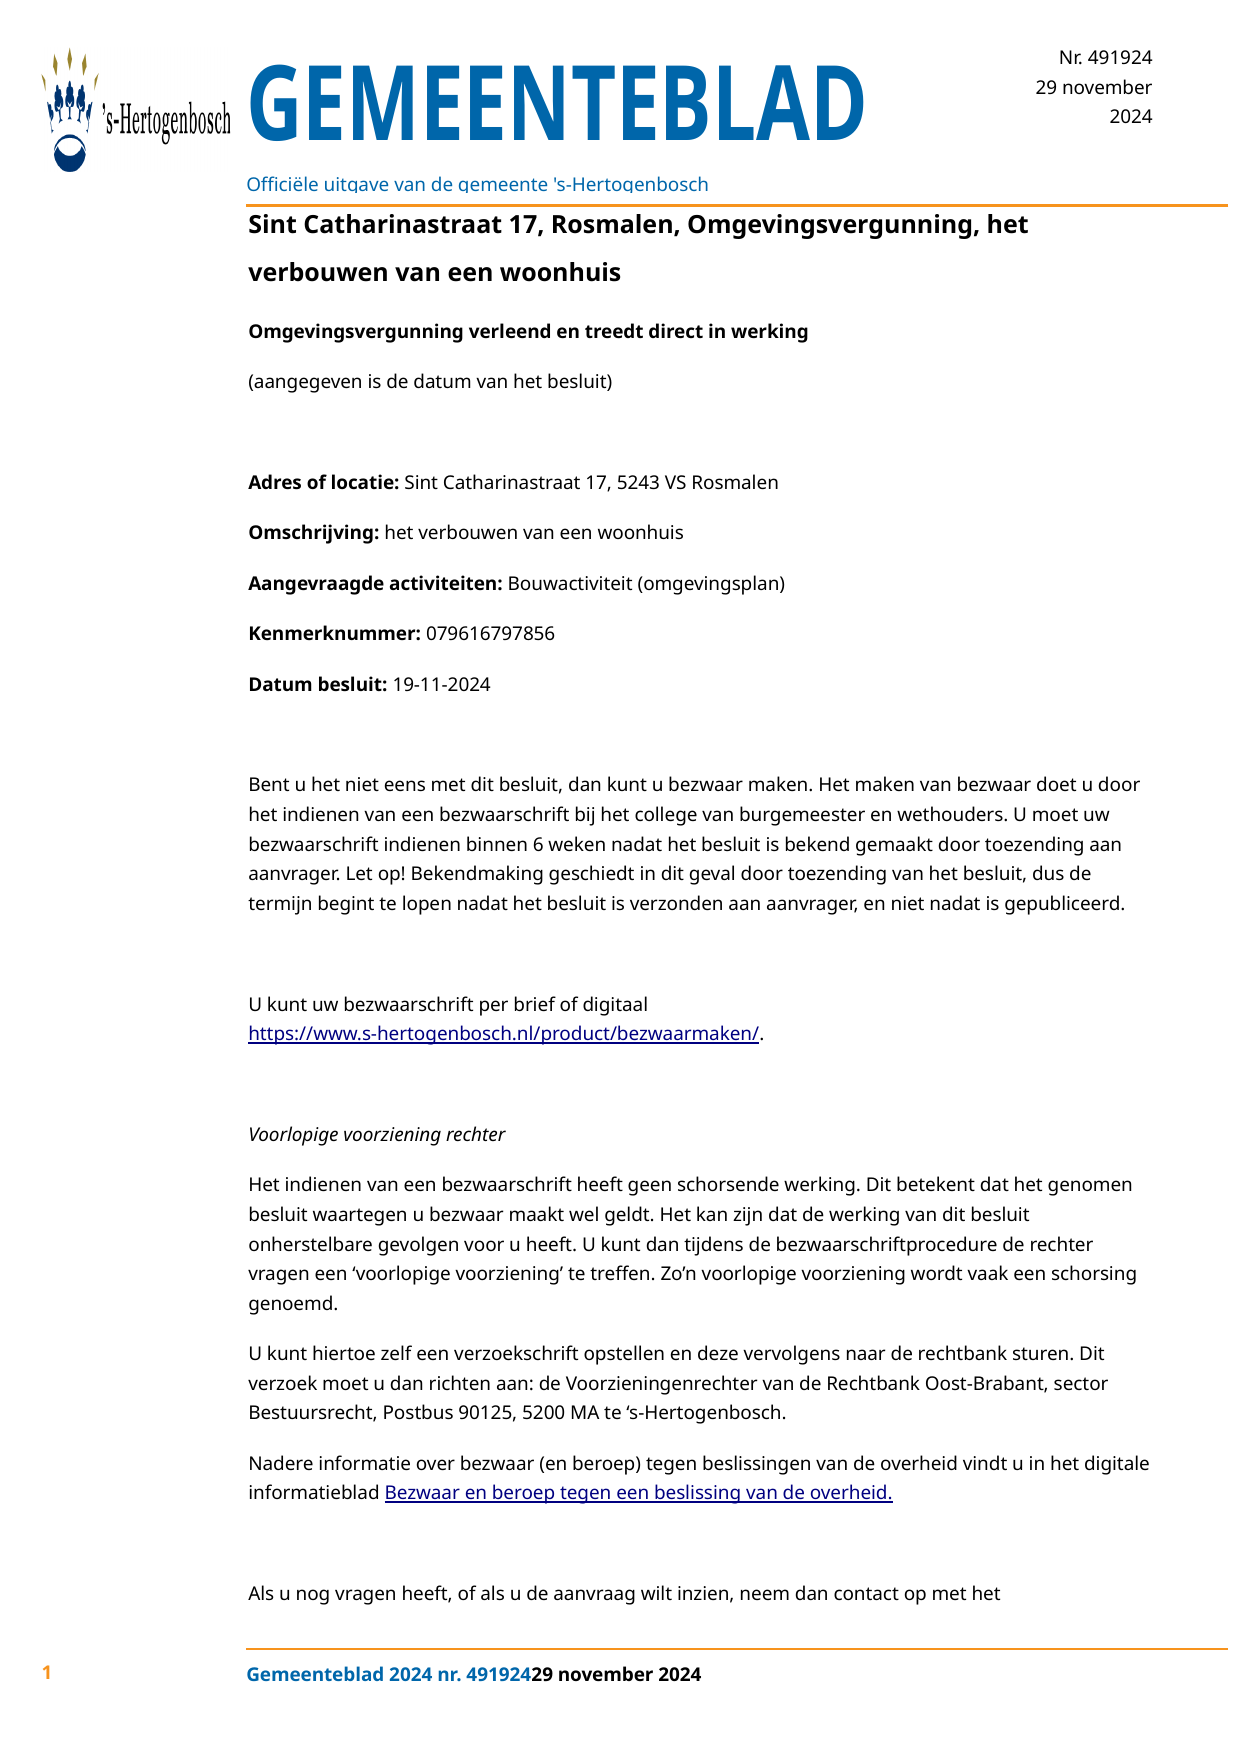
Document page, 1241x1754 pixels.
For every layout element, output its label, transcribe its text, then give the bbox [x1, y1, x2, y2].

text Kenmerknummer: 079616797856 [248, 620, 1152, 646]
text U kunt hiertoe zelf een verzoekschrift opstellen en deze vervolgens naar de rechtbank sturen. Dit verzoek moet u dan richten aan: de Voorzieningenrechter van de Rechtbank Oost-Brabant, sector Bestuursrecht, Postbus 90125, 5200 MA te ‘s-Hertogenbosch. [248, 1340, 1152, 1425]
text Omschrijving: het verbouwen van een woonhuis [248, 519, 1152, 545]
text Omgevingsvergunning verleend en treedt direct in werking [248, 318, 1152, 344]
text Als u nog vragen heeft, of als u de aanvraag wilt inzien, neem dan contact op met het [248, 1580, 1152, 1606]
text U kunt uw bezwaarschrift per brief of digitaal https://www.s-hertogenbosch.nl/product/bezwaarmaken/. [248, 991, 1152, 1046]
picture [41, 47, 231, 172]
text Adres of locatie: Sint Catharinastraat 17, 5243 VS Rosmalen [248, 469, 1152, 495]
text Sint Catharinastraat 17, Rosmalen, Omgevingsvergunning, het verbouwen van een woonhuis [248, 207, 1152, 288]
text Aangevraagde activiteiten: Bouwactiviteit (omgevingsplan) [248, 570, 1152, 596]
text Datum besluit: 19-11-2024 [248, 671, 1152, 697]
text Bent u het niet eens met dit besluit, dan kunt u bezwaar maken. Het maken van bezwaar doet u door het indienen van een bezwaarschrift bij het college van burgemeester en wethouders. U moet uw bezwaarschrift indienen binnen 6 weken nadat het besluit is bekend gemaakt door toezending aan aanvrager. Let op! Bekendmaking geschiedt in dit geval door toezending van het besluit, dus de termijn begint te lopen nadat het besluit is verzonden aan aanvrager, en niet nadat is gepubliceerd. [248, 772, 1152, 916]
text Het indienen van een bezwaarschrift heeft geen schorsende werking. Dit betekent dat het genomen besluit waartegen u bezwaar maakt wel geldt. Het kan zijn dat de werking van dit besluit onherstelbare gevolgen voor u heeft. U kunt dan tijdens de bezwaarschriftprocedure de rechter vragen een ‘voorlopige voorziening’ te treffen. Zo’n voorlopige voorziening wordt vaak een schorsing genoemd. [248, 1172, 1152, 1316]
text Voorlopige voorziening rechter [248, 1121, 1152, 1147]
text (aangegeven is de datum van het besluit) [248, 368, 1152, 394]
text Nadere informatie over bezwaar (en beroep) tegen beslissingen van de overheid vindt u in het digitale informatieblad Bezwaar en beroep tegen een beslissing van de overheid. [248, 1450, 1152, 1505]
